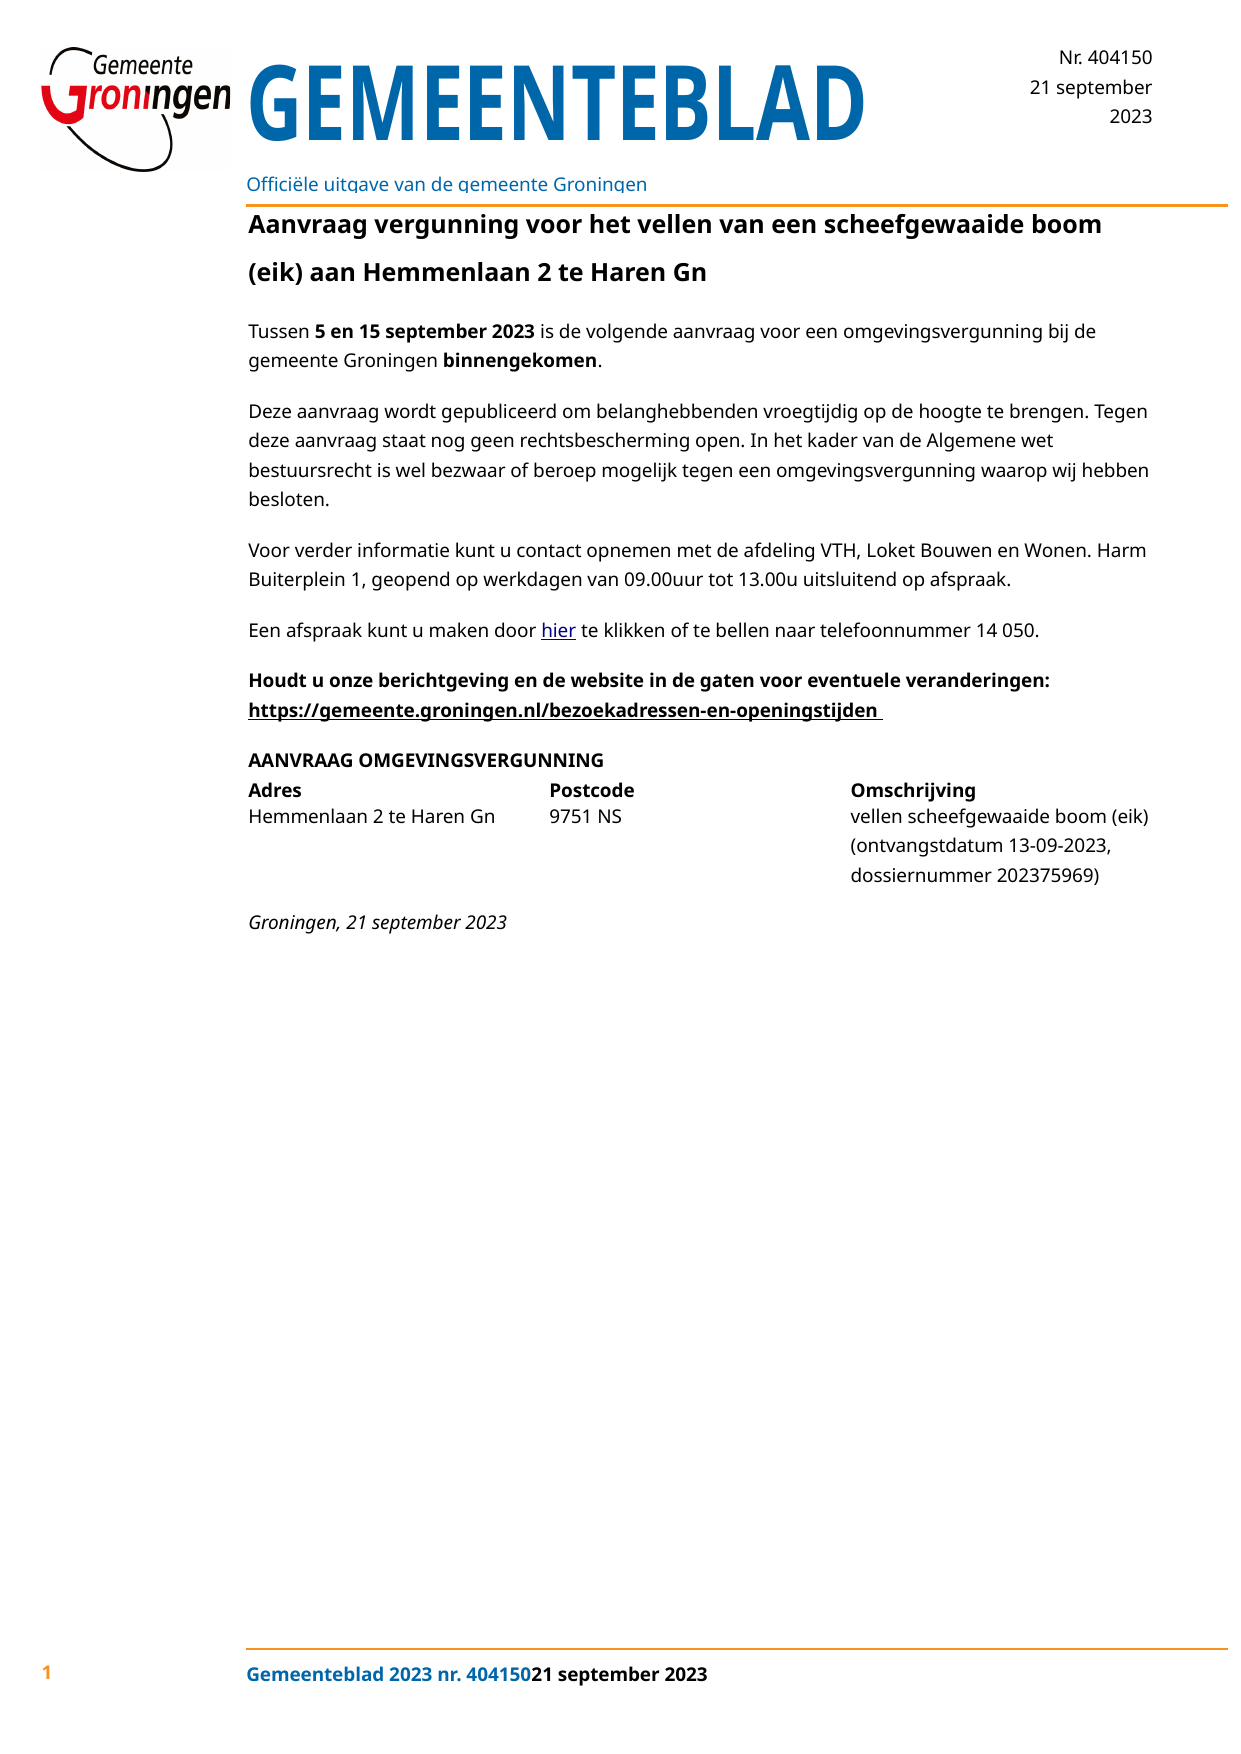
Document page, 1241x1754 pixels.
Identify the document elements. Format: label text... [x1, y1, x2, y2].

table_cell 9751 NS [549, 803, 850, 888]
table_header Adres [248, 777, 549, 803]
text AANVRAAG OMGEVINGSVERGUNNING [248, 747, 1152, 773]
text Deze aanvraag wordt gepubliceerd om belanghebbenden vroegtijdig op de hoogte te brengen. Tegen deze aanvraag staat nog geen rechtsbescherming open. In het kader van de Algemene wet bestuursrecht is wel bezwaar of beroep mogelijk tegen een omgevingsvergunning waarop wij hebben besloten. [248, 398, 1152, 512]
table_header Omschrijving [850, 777, 1152, 803]
picture [41, 47, 231, 172]
text Houdt u onze berichtgeving en de website in de gaten voor eventuele veranderingen: https://gemeente.groningen.nl/bezoekadressen-en-openingstijden [248, 667, 1152, 723]
table_cell vellen scheefgewaaide boom (eik) (ontvangstdatum 13-09-2023, dossiernummer 202375969) [850, 803, 1152, 888]
text Groningen, 21 september 2023 [248, 909, 1152, 935]
table_header Postcode [549, 777, 850, 803]
text Voor verder informatie kunt u contact opnemen met de afdeling VTH, Loket Bouwen en Wonen. Harm Buiterplein 1, geopend op werkdagen van 09.00uur tot 13.00u uitsluitend op afspraak. [248, 537, 1152, 592]
table_cell Hemmenlaan 2 te Haren Gn [248, 803, 549, 888]
text Aanvraag vergunning voor het vellen van een scheefgewaaide boom (eik) aan Hemmenlaan 2 te Haren Gn [248, 207, 1152, 288]
text Tussen 5 en 15 september 2023 is de volgende aanvraag voor een omgevingsvergunning bij de gemeente Groningen binnengekomen. [248, 318, 1152, 373]
text Een afspraak kunt u maken door hier te klikken of te bellen naar telefoonnummer 14 050. [248, 617, 1152, 643]
